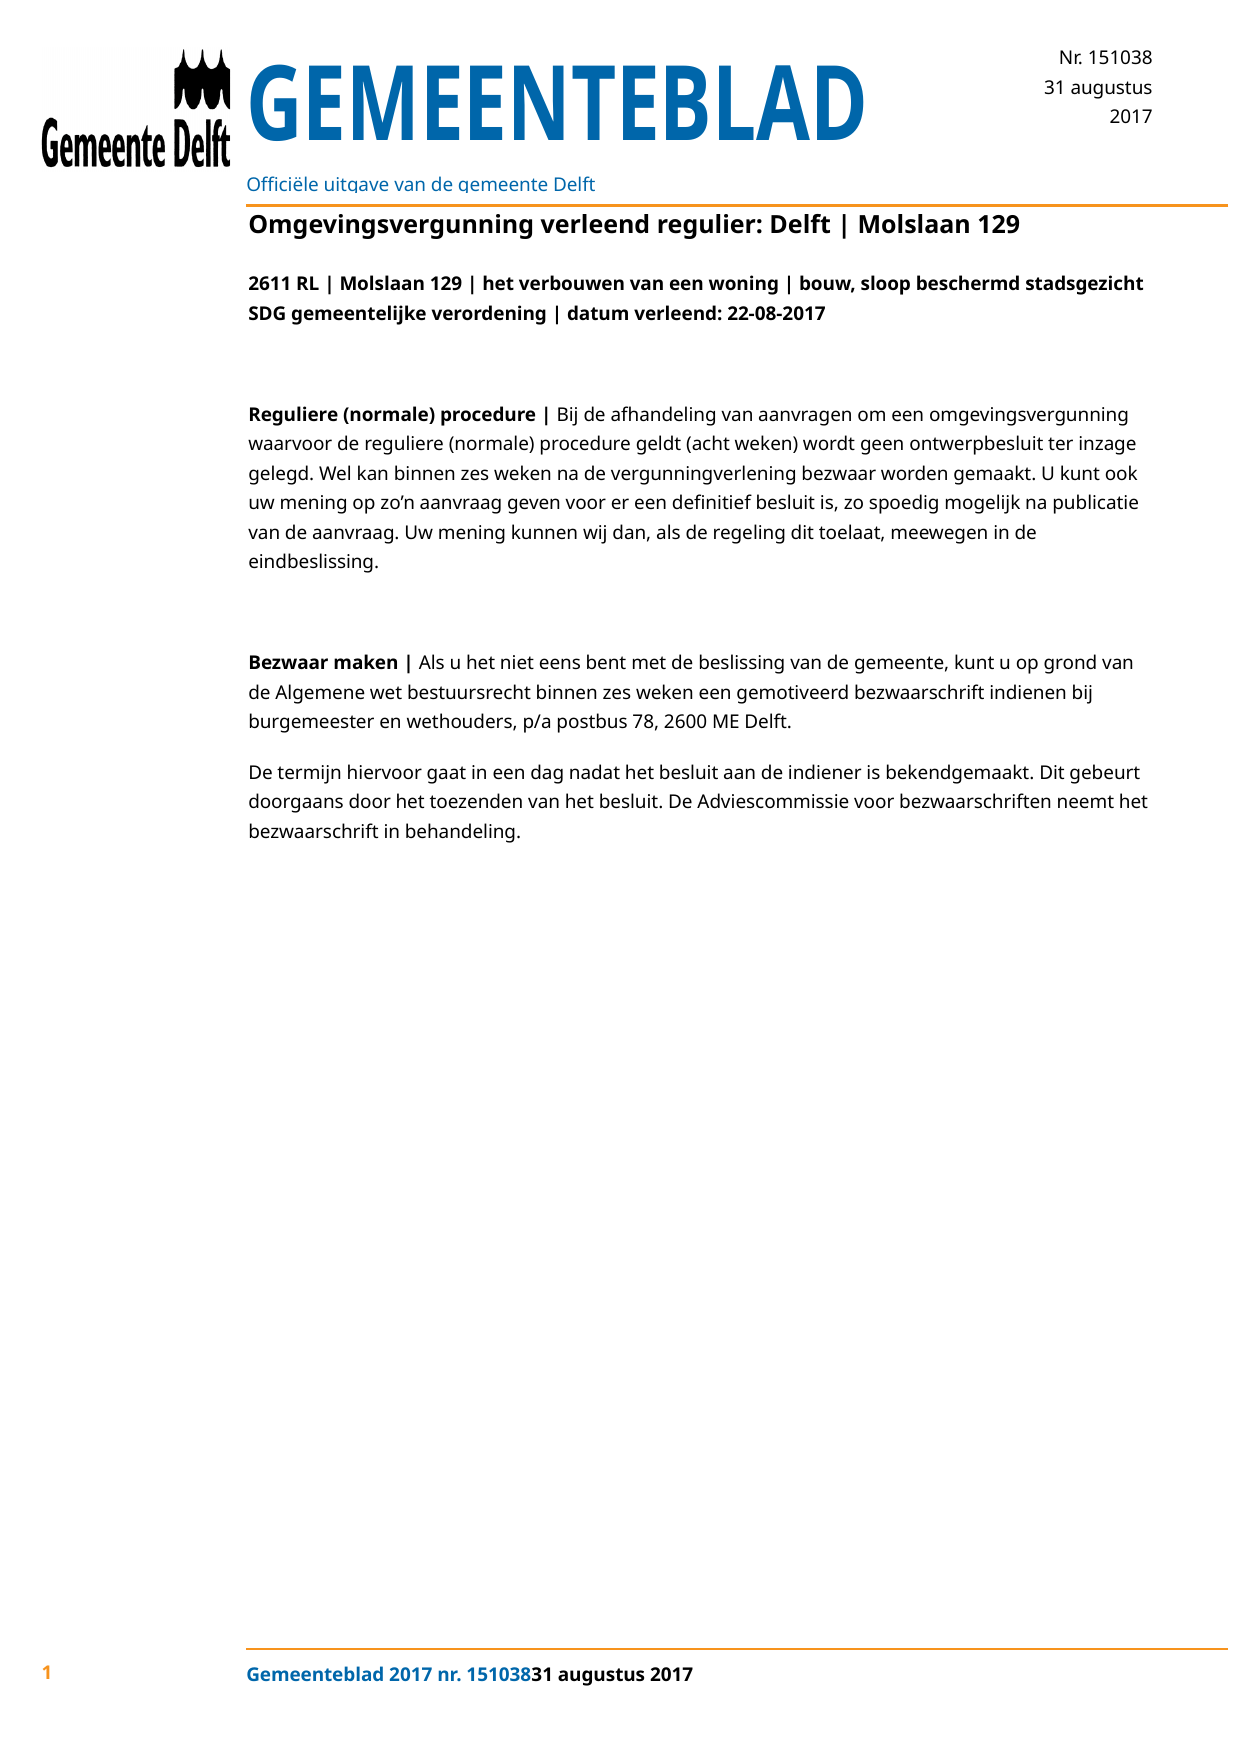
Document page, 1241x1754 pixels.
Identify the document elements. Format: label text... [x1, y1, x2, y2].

text Bezwaar maken | Als u het niet eens bent met de beslissing van de gemeente, kunt u op grond van de Algemene wet bestuursrecht binnen zes weken een gemotiveerd bezwaarschrift indienen bij burgemeester en wethouders, p/a postbus 78, 2600 ME Delft. [248, 649, 1152, 734]
text Omgevingsvergunning verleend regulier: Delft | Molslaan 129 [248, 207, 1152, 241]
text 2611 RL | Molslaan 129 | het verbouwen van een woning | bouw, sloop beschermd stadsgezicht SDG gemeentelijke verordening | datum verleend: 22-08-2017 [248, 270, 1152, 326]
text Reguliere (normale) procedure | Bij de afhandeling van aanvragen om een omgevingsvergunning waarvoor de reguliere (normale) procedure geldt (acht weken) wordt geen ontwerpbesluit ter inzage gelegd. Wel kan binnen zes weken na de vergunningverlening bezwaar worden gemaakt. U kunt ook uw mening op zo’n aanvraag geven voor er een definitief besluit is, zo spoedig mogelijk na publicatie van de aanvraag. Uw mening kunnen wij dan, als de regeling dit toelaat, meewegen in de eindbeslissing. [248, 401, 1152, 574]
picture [41, 47, 231, 172]
text De termijn hiervoor gaat in een dag nadat het besluit aan de indiener is bekendgemaakt. Dit gebeurt doorgaans door het toezenden van het besluit. De Adviescommissie voor bezwaarschriften neemt het bezwaarschrift in behandeling. [248, 759, 1152, 844]
